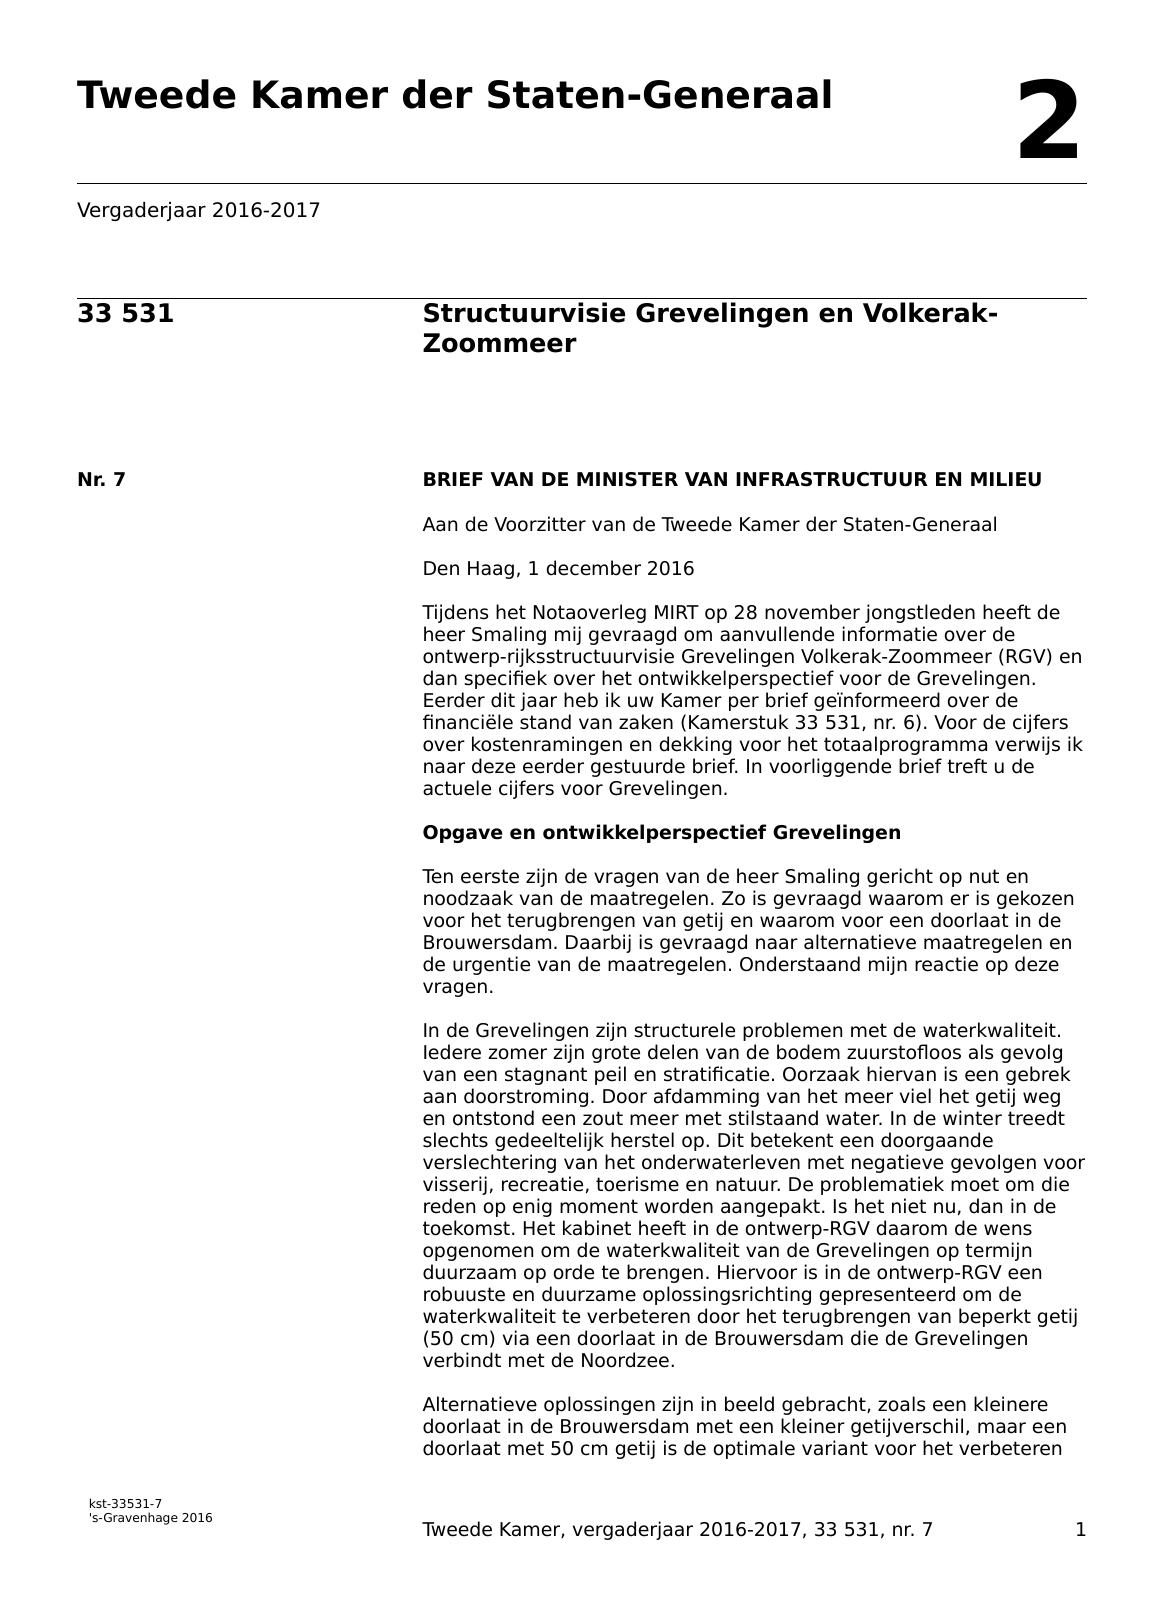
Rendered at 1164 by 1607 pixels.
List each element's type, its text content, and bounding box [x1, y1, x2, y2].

text kst-33531-7 [88, 1497, 323, 1511]
text Aan de Voorzitter van de Tweede Kamer der Staten-Generaal [422, 513, 1087, 536]
text 's-Gravenhage 2016 [88, 1511, 323, 1525]
table_header 2 [886, 59, 1087, 183]
table_header Tweede Kamer der Staten-Generaal [77, 59, 886, 183]
text Ten eerste zijn de vragen van de heer Smaling gericht op nut en noodzaak van de maatregelen. Zo is gevraagd waarom er is gekozen voor het terugbrengen van getij en waarom voor een doorlaat in de Brouwersdam. Daarbij is gevraagd naar alternatieve maatregelen en de urgentie van de maatregelen. Onderstaand mijn reactie op deze vragen. [422, 866, 1087, 998]
text In de Grevelingen zijn structurele problemen met de waterkwaliteit. Iedere zomer zijn grote delen van de bodem zuurstofloos als gevolg van een stagnant peil en stratificatie. Oorzaak hiervan is een gebrek aan doorstroming. Door afdamming van het meer viel het getij weg en ontstond een zout meer met stilstaand water. In de winter treedt slechts gedeeltelijk herstel op. Dit betekent een doorgaande verslechtering van het onderwaterleven met negatieve gevolgen voor visserij, recreatie, toerisme en natuur. De problematiek moet om die reden op enig moment worden aangepakt. Is het niet nu, dan in de toekomst. Het kabinet heeft in de ontwerp-RGV daarom de wens opgenomen om de waterkwaliteit van de Grevelingen op termijn duurzaam op orde te brengen. Hiervoor is in de ontwerp-RGV een robuuste en duurzame oplossingsrichting gepresenteerd om de waterkwaliteit te verbeteren door het terugbrengen van beperkt getij (50 cm) via een doorlaat in de Brouwersdam die de Grevelingen verbindt met de Noordzee. [422, 1020, 1087, 1372]
text Alternatieve oplossingen zijn in beeld gebracht, zoals een kleinere doorlaat in de Brouwersdam met een kleiner getijverschil, maar een doorlaat met 50 cm getij is de optimale variant voor het verbeteren [422, 1394, 1087, 1460]
subtitle 33 531 Structuurvisie Grevelingen en Volkerak-Zoommeer [77, 299, 1087, 358]
subtitle Nr. 7 BRIEF VAN DE MINISTER VAN INFRASTRUCTUUR EN MILIEU [77, 469, 1087, 491]
text Tijdens het Notaoverleg MIRT op 28 november jongstleden heeft de heer Smaling mij gevraagd om aanvullende informatie over de ontwerp-rijksstructuurvisie Grevelingen Volkerak-Zoommeer (RGV) en dan specifiek over het ontwikkelperspectief voor de Grevelingen. Eerder dit jaar heb ik uw Kamer per brief geïnformeerd over de financiële stand van zaken (Kamerstuk 33 531, nr. 6). Voor de cijfers over kostenramingen en dekking voor het totaalprogramma verwijs ik naar deze eerder gestuurde brief. In voorliggende brief treft u de actuele cijfers voor Grevelingen. [422, 602, 1087, 800]
table_cell Vergaderjaar 2016-2017 [77, 184, 1087, 298]
subtitle Opgave en ontwikkelperspectief Grevelingen [422, 822, 1087, 844]
text Den Haag, 1 december 2016 [422, 558, 1087, 580]
